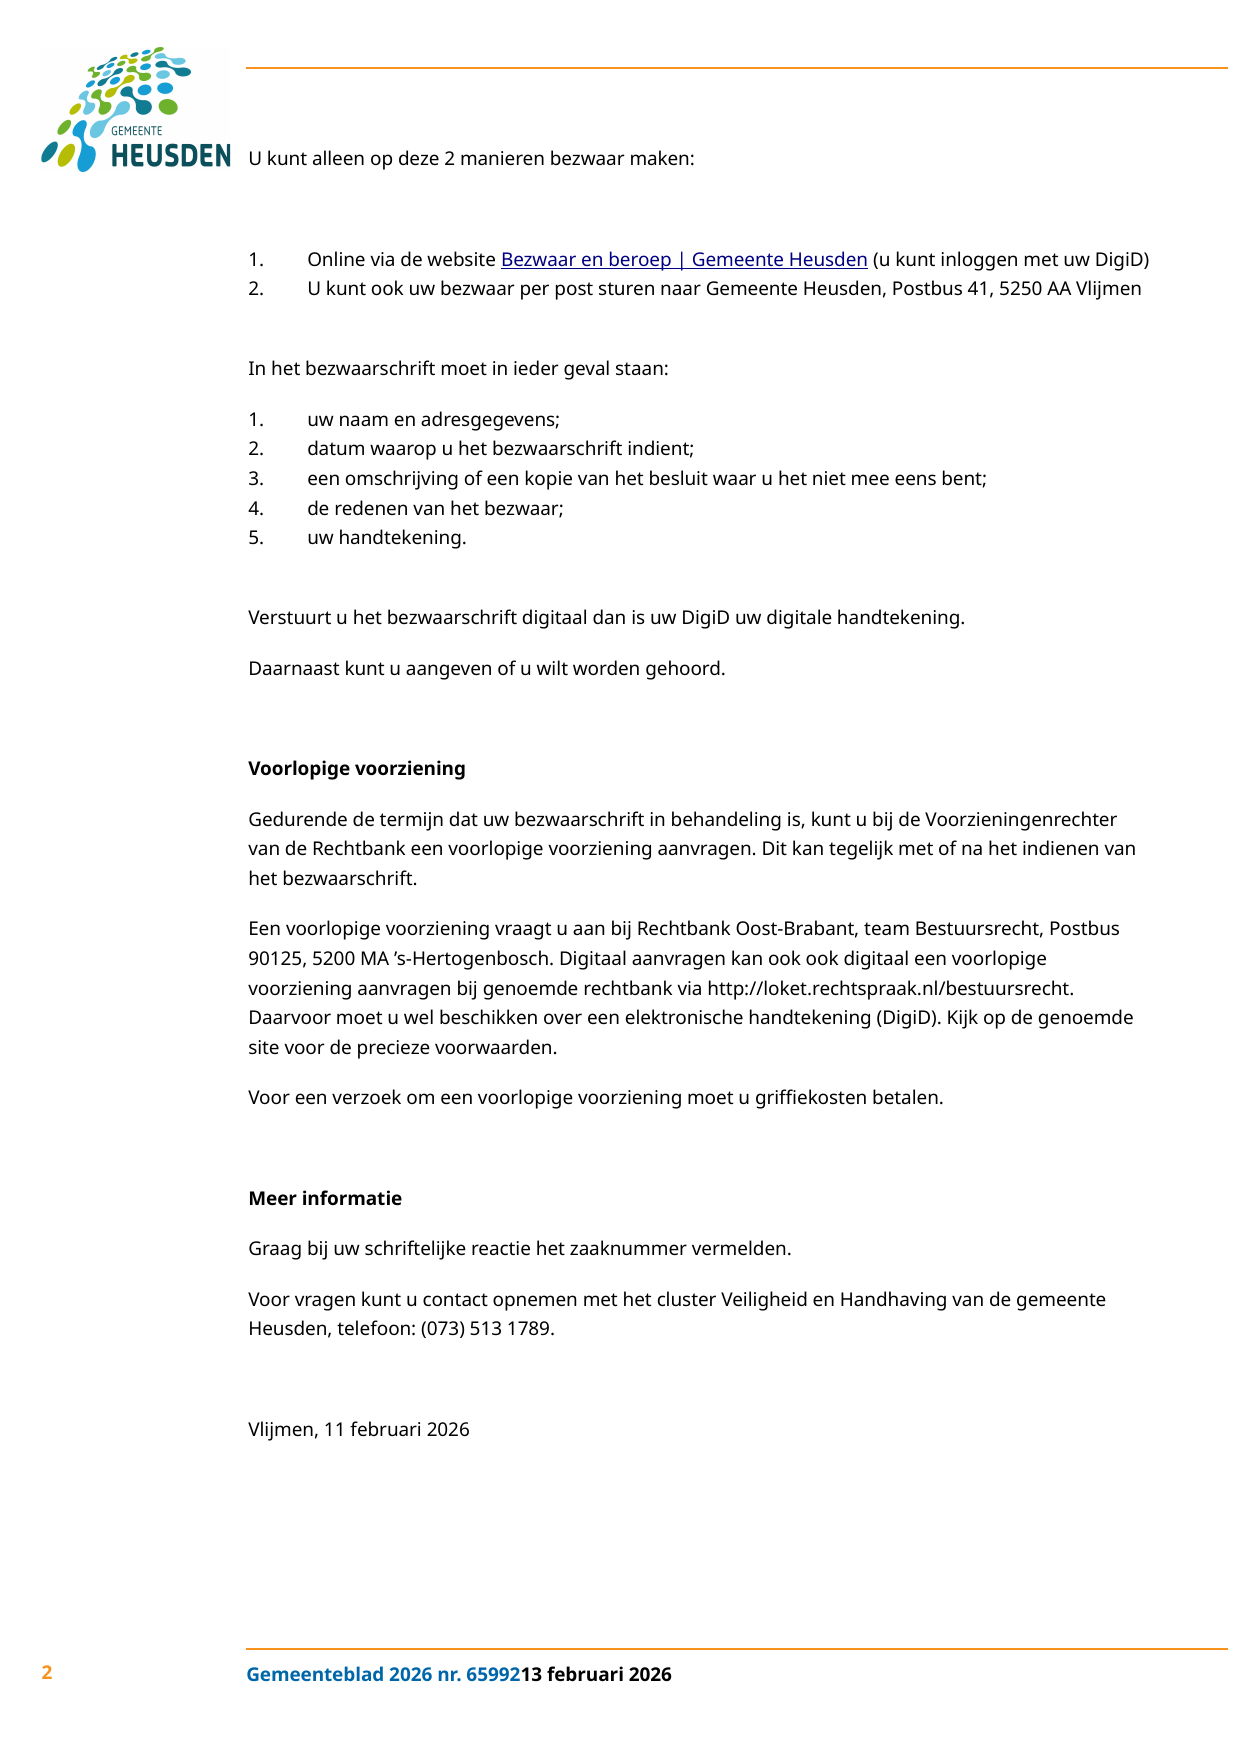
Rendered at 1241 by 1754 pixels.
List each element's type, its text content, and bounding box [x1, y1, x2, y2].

text Voor een verzoek om een voorlopige voorziening moet u griffiekosten betalen. [248, 1084, 1152, 1110]
text Voor vragen kunt u contact opnemen met het cluster Veiligheid en Handhaving van de gemeente Heusden, telefoon: (073) 513 1789. [248, 1286, 1152, 1341]
list datum waarop u het bezwaarschrift indient; [248, 436, 1152, 461]
text Verstuurt u het bezwaarschrift digitaal dan is uw DigiD uw digitale handtekening. [248, 604, 1152, 630]
text Daarnaast kunt u aangeven of u wilt worden gehoord. [248, 655, 1152, 681]
picture [41, 47, 231, 172]
text Meer informatie [248, 1185, 1152, 1211]
list een omschrijving of een kopie van het besluit waar u het niet mee eens bent; [248, 465, 1152, 491]
text Een voorlopige voorziening vraagt u aan bij Rechtbank Oost-Brabant, team Bestuursrecht, Postbus 90125, 5200 MA ’s-Hertogenbosch. Digitaal aanvragen kan ook ook digitaal een voorlopige voorziening aanvragen bij genoemde rechtbank via http://loket.rechtspraak.nl/bestuursrecht. Daarvoor moet u wel beschikken over een elektronische handtekening (DigiD). Kijk op de genoemde site voor de precieze voorwaarden. [248, 916, 1152, 1060]
text Vlijmen, 11 februari 2026 [248, 1416, 1152, 1442]
list Online via de website Bezwaar en beroep | Gemeente Heusden (u kunt inloggen met uw DigiD) [248, 246, 1152, 272]
text Voorlopige voorziening [248, 756, 1152, 781]
list uw naam en adresgegevens; [248, 406, 1152, 432]
text U kunt alleen op deze 2 manieren bezwaar maken: [248, 145, 1152, 171]
text Graag bij uw schriftelijke reactie het zaaknummer vermelden. [248, 1236, 1152, 1261]
text Gedurende de termijn dat uw bezwaarschrift in behandeling is, kunt u bij de Voorzieningenrechter van de Rechtbank een voorlopige voorziening aanvragen. Dit kan tegelijk met of na het indienen van het bezwaarschrift. [248, 806, 1152, 891]
list uw handtekening. [248, 524, 1152, 550]
text In het bezwaarschrift moet in ieder geval staan: [248, 356, 1152, 381]
list U kunt ook uw bezwaar per post sturen naar Gemeente Heusden, Postbus 41, 5250 AA Vlijmen [248, 276, 1152, 301]
list de redenen van het bezwaar; [248, 495, 1152, 521]
